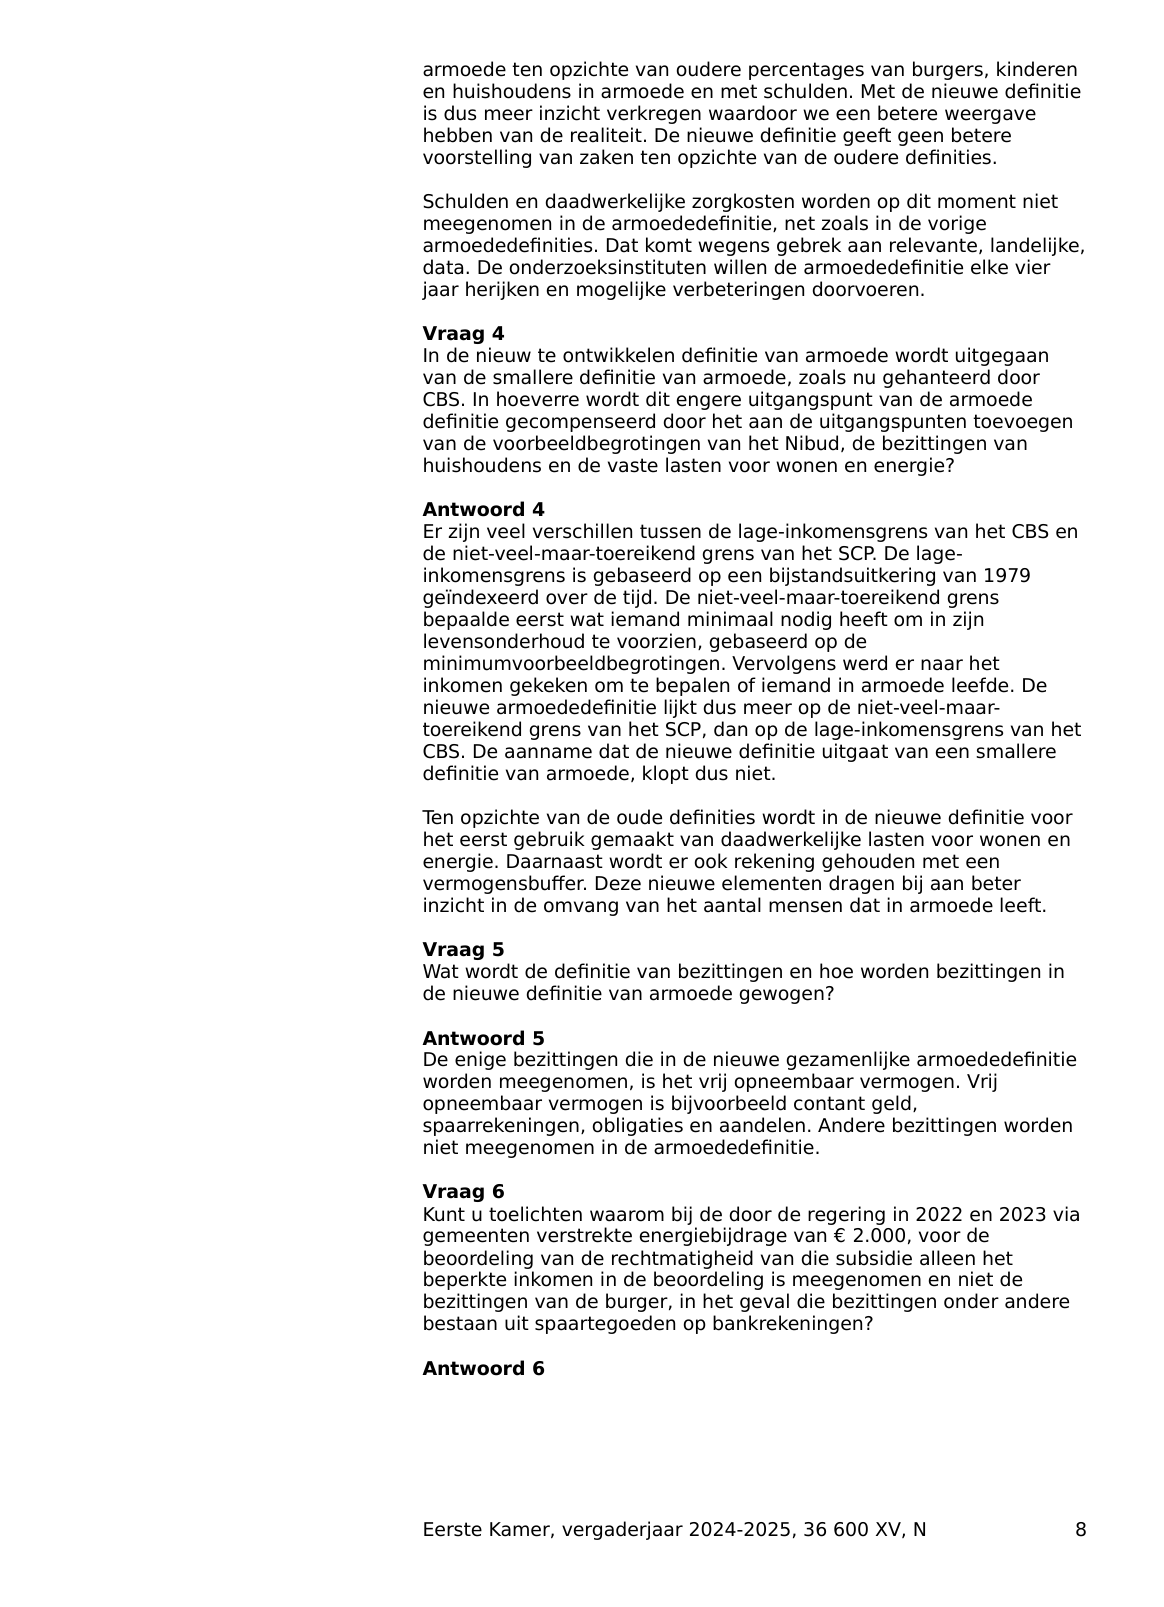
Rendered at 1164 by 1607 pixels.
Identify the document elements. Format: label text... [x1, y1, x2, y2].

text In de nieuw te ontwikkelen definitie van armoede wordt uitgegaan van de smallere definitie van armoede, zoals nu gehanteerd door CBS. In hoeverre wordt dit engere uitgangspunt van de armoede definitie gecompenseerd door het aan de uitgangspunten toevoegen van de voorbeeldbegrotingen van het Nibud, de bezittingen van huishoudens en de vaste lasten voor wonen en energie? [422, 345, 1087, 477]
text Er zijn veel verschillen tussen de lage-inkomensgrens van het CBS en de niet-veel-maar-toereikend grens van het SCP. De lage-inkomensgrens is gebaseerd op een bijstandsuitkering van 1979 geïndexeerd over de tijd. De niet-veel-maar-toereikend grens bepaalde eerst wat iemand minimaal nodig heeft om in zijn levensonderhoud te voorzien, gebaseerd op de minimumvoorbeeldbegrotingen. Vervolgens werd er naar het inkomen gekeken om te bepalen of iemand in armoede leefde. De nieuwe armoededefinitie lijkt dus meer op de niet-veel-maar-toereikend grens van het SCP, dan op de lage-inkomensgrens van het CBS. De aanname dat de nieuwe definitie uitgaat van een smallere definitie van armoede, klopt dus niet. [422, 521, 1087, 785]
text De enige bezittingen die in de nieuwe gezamenlijke armoededefinitie worden meegenomen, is het vrij opneembaar vermogen. Vrij opneembaar vermogen is bijvoorbeeld contant geld, spaarrekeningen, obligaties en aandelen. Andere bezittingen worden niet meegenomen in de armoededefinitie. [422, 1049, 1087, 1159]
text Schulden en daadwerkelijke zorgkosten worden op dit moment niet meegenomen in de armoededefinitie, net zoals in de vorige armoededefinities. Dat komt wegens gebrek aan relevante, landelijke, data. De onderzoeksinstituten willen de armoededefinitie elke vier jaar herijken en mogelijke verbeteringen doorvoeren. [422, 191, 1087, 301]
text Wat wordt de definitie van bezittingen en hoe worden bezittingen in de nieuwe definitie van armoede gewogen? [422, 961, 1087, 1005]
text Vraag 4 [422, 323, 1087, 345]
text Antwoord 6 [422, 1357, 1087, 1379]
text Vraag 5 [422, 939, 1087, 961]
text armoede ten opzichte van oudere percentages van burgers, kinderen en huishoudens in armoede en met schulden. Met de nieuwe definitie is dus meer inzicht verkregen waardoor we een betere weergave hebben van de realiteit. De nieuwe definitie geeft geen betere voorstelling van zaken ten opzichte van de oudere definities. [422, 59, 1087, 169]
text Kunt u toelichten waarom bij de door de regering in 2022 en 2023 via gemeenten verstrekte energiebijdrage van € 2.000, voor de beoordeling van de rechtmatigheid van die subsidie alleen het beperkte inkomen in de beoordeling is meegenomen en niet de bezittingen van de burger, in het geval die bezittingen onder andere bestaan uit spaartegoeden op bankrekeningen? [422, 1203, 1087, 1335]
text Ten opzichte van de oude definities wordt in de nieuwe definitie voor het eerst gebruik gemaakt van daadwerkelijke lasten voor wonen en energie. Daarnaast wordt er ook rekening gehouden met een vermogensbuffer. Deze nieuwe elementen dragen bij aan beter inzicht in de omvang van het aantal mensen dat in armoede leeft. [422, 807, 1087, 917]
text Antwoord 5 [422, 1027, 1087, 1049]
text Vraag 6 [422, 1181, 1087, 1203]
text Antwoord 4 [422, 499, 1087, 521]
